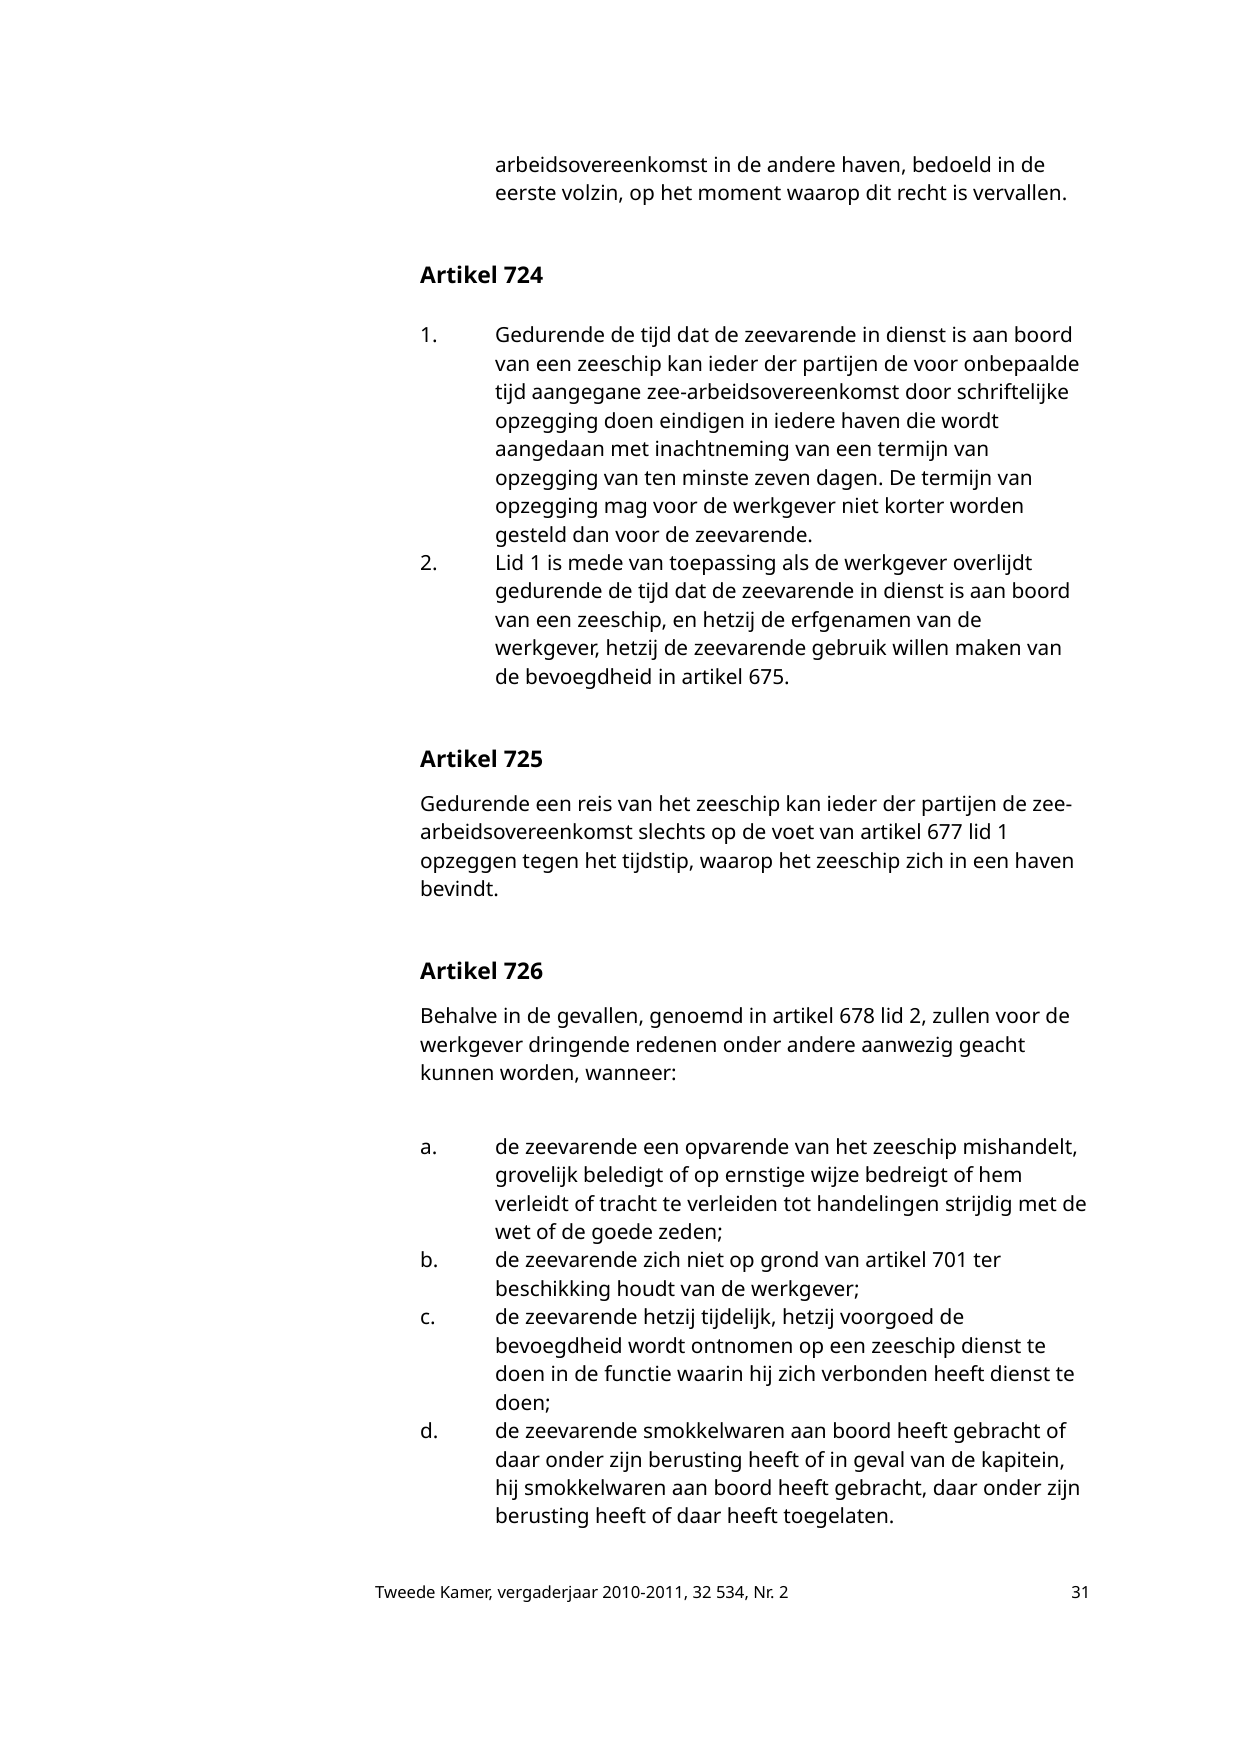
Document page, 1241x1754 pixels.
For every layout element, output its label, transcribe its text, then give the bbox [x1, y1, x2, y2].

list Gedurende de tijd dat de zeevarende in dienst is aan boord van een zeeschip kan ieder der partijen de voor onbepaalde tijd aangegane zee-arbeidsovereenkomst door schriftelijke opzegging doen eindigen in iedere haven die wordt aangedaan met inachtneming van een termijn van opzegging van ten minste zeven dagen. De termijn van opzegging mag voor de werkgever niet korter worden gesteld dan voor de zeevarende. [420, 321, 1090, 548]
text Behalve in de gevallen, genoemd in artikel 678 lid 2, zullen voor de werkgever dringende redenen onder andere aanwezig geacht kunnen worden, wanneer: [420, 1002, 1090, 1087]
subtitle Artikel 725 [420, 743, 1090, 774]
list Lid 1 is mede van toepassing als de werkgever overlijdt gedurende de tijd dat de zeevarende in dienst is aan boord van een zeeschip, en hetzij de erfgenamen van de werkgever, hetzij de zeevarende gebruik willen maken van de bevoegdheid in artikel 675. [420, 548, 1090, 690]
list de zeevarende zich niet op grond van artikel 701 ter beschikking houdt van de werkgever; [420, 1246, 1090, 1302]
subtitle Artikel 724 [420, 259, 1090, 291]
list de zeevarende hetzij tijdelijk, hetzij voorgoed de bevoegdheid wordt ontnomen op een zeeschip dienst te doen in de functie waarin hij zich verbonden heeft dienst te doen; [420, 1302, 1090, 1416]
text Gedurende een reis van het zeeschip kan ieder der partijen de zee-arbeidsovereenkomst slechts op de voet van artikel 677 lid 1 opzeggen tegen het tijdstip, waarop het zeeschip zich in een haven bevindt. [420, 789, 1090, 903]
list de zeevarende een opvarende van het zeeschip mishandelt, grovelijk beledigt of op ernstige wijze bedreigt of hem verleidt of tracht te verleiden tot handelingen strijdig met de wet of de goede zeden; [420, 1132, 1090, 1246]
list arbeidsovereenkomst in de andere haven, bedoeld in de eerste volzin, op het moment waarop dit recht is vervallen. [420, 150, 1090, 207]
subtitle Artikel 726 [420, 955, 1090, 987]
list de zeevarende smokkelwaren aan boord heeft gebracht of daar onder zijn berusting heeft of in geval van de kapitein, hij smokkelwaren aan boord heeft gebracht, daar onder zijn berusting heeft of daar heeft toegelaten. [420, 1416, 1090, 1530]
